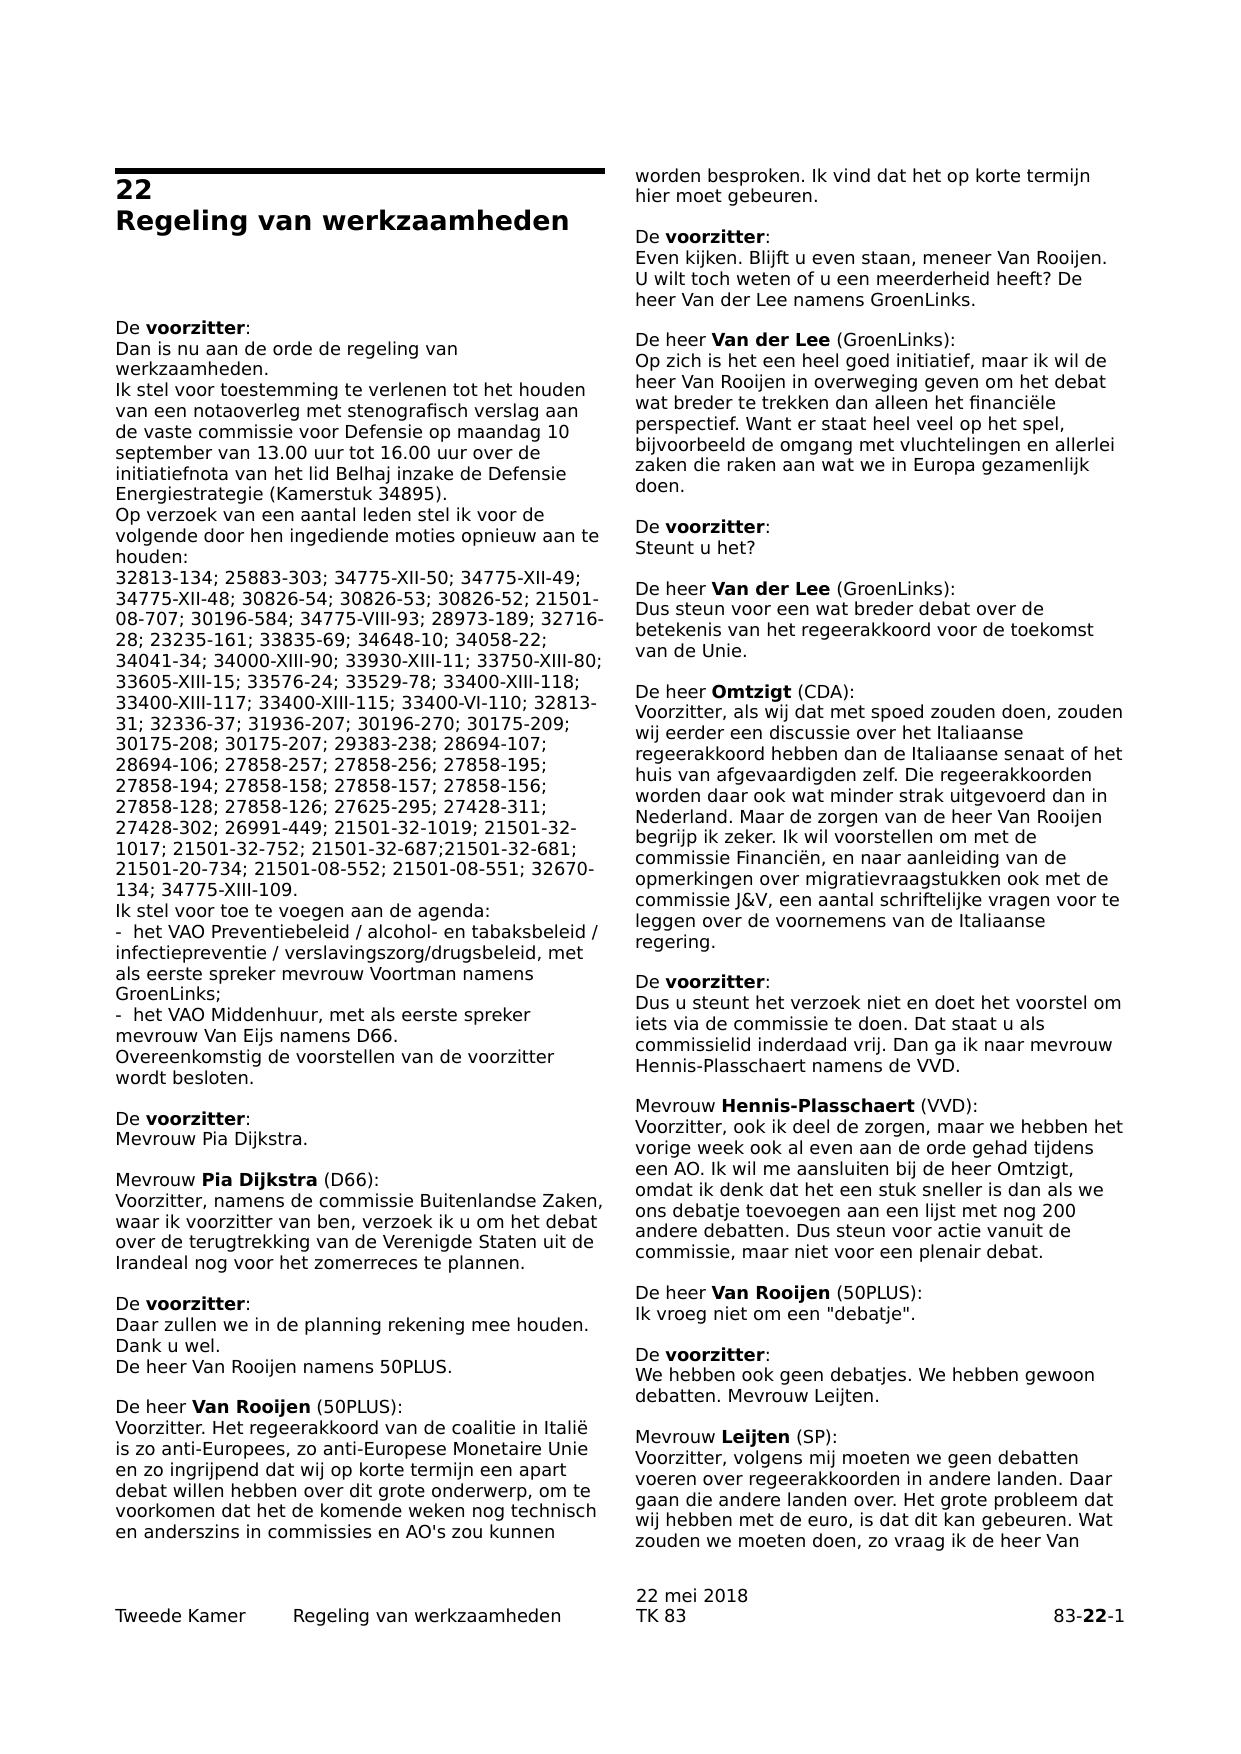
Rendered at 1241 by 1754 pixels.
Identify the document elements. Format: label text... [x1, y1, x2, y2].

text Ik stel voor toestemming te verlenen tot het houden van een notaoverleg met stenografisch verslag aan de vaste commissie voor Defensie op maandag 10 september van 13.00 uur tot 16.00 uur over de initiatiefnota van het lid Belhaj inzake de Defensie Energiestrategie (Kamerstuk 34895). [115, 380, 605, 505]
text Dus u steunt het verzoek niet en doet het voorstel om iets via de commissie te doen. Dat staat u als commissielid inderdaad vrij. Dan ga ik naar mevrouw Hennis-Plasschaert namens de VVD. [635, 993, 1125, 1076]
text Voorzitter, namens de commissie Buitenlandse Zaken, waar ik voorzitter van ben, verzoek ik u om het debat over de terugtrekking van de Verenigde Staten uit de Irandeal nog voor het zomerreces te plannen. [115, 1191, 605, 1274]
list het VAO Preventiebeleid / alcohol- en tabaksbeleid / infectiepreventie / verslavingszorg/drugsbeleid, met als eerste spreker mevrouw Voortman namens GroenLinks; [115, 922, 605, 1005]
text Ik vroeg niet om een "debatje". [635, 1304, 1125, 1324]
text De voorzitter: [635, 227, 1125, 248]
text Op verzoek van een aantal leden stel ik voor de volgende door hen ingediende moties opnieuw aan te houden: [115, 505, 605, 567]
text De voorzitter: [635, 517, 1125, 537]
text De heer Van der Lee (GroenLinks): [635, 330, 1125, 351]
text Dus steun voor een wat breder debat over de betekenis van het regeerakkoord voor de toekomst van de Unie. [635, 599, 1125, 662]
text Voorzitter. Het regeerakkoord van de coalitie in Italië is zo anti-Europees, zo anti-Europese Monetaire Unie en zo ingrijpend dat wij op korte termijn een apart debat willen hebben over dit grote onderwerp, om te voorkomen dat het de komende weken nog technisch en anderszins in commissies en AO's zou kunnen [115, 1418, 605, 1543]
text worden besproken. Ik vind dat het op korte termijn hier moet gebeuren. [635, 165, 1125, 207]
text De heer Van Rooijen namens 50PLUS. [115, 1356, 605, 1377]
text Steunt u het? [635, 537, 1125, 558]
text Voorzitter, als wij dat met spoed zouden doen, zouden wij eerder een discussie over het Italiaanse regeerakkoord hebben dan de Italiaanse senaat of het huis van afgevaardigden zelf. Die regeerakkoorden worden daar ook wat minder strak uitgevoerd dan in Nederland. Maar de zorgen van de heer Van Rooijen begrijp ik zeker. Ik wil voorstellen om met de commissie Financiën, en naar aanleiding van de opmerkingen over migratievraagstukken ook met de commissie J&V, een aantal schriftelijke vragen voor te leggen over de voornemens van de Italiaanse regering. [635, 702, 1125, 952]
text De voorzitter: [635, 972, 1125, 993]
list het VAO Middenhuur, met als eerste spreker mevrouw Van Eijs namens D66. [115, 1005, 605, 1047]
text Daar zullen we in de planning rekening mee houden. Dank u wel. [115, 1315, 605, 1356]
text De voorzitter: [115, 318, 605, 338]
text Dan is nu aan de orde de regeling van werkzaamheden. [115, 338, 605, 380]
text De heer Van der Lee (GroenLinks): [635, 578, 1125, 599]
title 22 Regeling van werkzaamheden [115, 174, 605, 237]
text Voorzitter, ook ik deel de zorgen, maar we hebben het vorige week ook al even aan de orde gehad tijdens een AO. Ik wil me aansluiten bij de heer Omtzigt, omdat ik denk dat het een stuk sneller is dan als we ons debatje toevoegen aan een lijst met nog 200 andere debatten. Dus steun voor actie vanuit de commissie, maar niet voor een plenair debat. [635, 1117, 1125, 1263]
text De voorzitter: [115, 1294, 605, 1315]
text We hebben ook geen debatjes. We hebben gewoon debatten. Mevrouw Leijten. [635, 1365, 1125, 1407]
text De voorzitter: [635, 1344, 1125, 1365]
text Even kijken. Blijft u even staan, meneer Van Rooijen. U wilt toch weten of u een meerderheid heeft? De heer Van der Lee namens GroenLinks. [635, 248, 1125, 310]
text Overeenkomstig de voorstellen van de voorzitter wordt besloten. [115, 1047, 605, 1088]
text De heer Van Rooijen (50PLUS): [635, 1283, 1125, 1304]
text Op zich is het een heel goed initiatief, maar ik wil de heer Van Rooijen in overweging geven om het debat wat breder te trekken dan alleen het financiële perspectief. Want er staat heel veel op het spel, bijvoorbeeld de omgang met vluchtelingen en allerlei zaken die raken aan wat we in Europa gezamenlijk doen. [635, 351, 1125, 497]
text De voorzitter: [115, 1108, 605, 1129]
text Mevrouw Pia Dijkstra (D66): [115, 1170, 605, 1191]
text 32813-134; 25883-303; 34775-XII-50; 34775-XII-49; 34775-XII-48; 30826-54; 30826-53; 30826-52; 21501-08-707; 30196-584; 34775-VIII-93; 28973-189; 32716-28; 23235-161; 33835-69; 34648-10; 34058-22; 34041-34; 34000-XIII-90; 33930-XIII-11; 33750-XIII-80; 33605-XIII-15; 33576-24; 33529-78; 33400-XIII-118; 33400-XIII-117; 33400-XIII-115; 33400-VI-110; 32813-31; 32336-37; 31936-207; 30196-270; 30175-209; 30175-208; 30175-207; 29383-238; 28694-107; 28694-106; 27858-257; 27858-256; 27858-195; 27858-194; 27858-158; 27858-157; 27858-156; 27858-128; 27858-126; 27625-295; 27428-311; 27428-302; 26991-449; 21501-32-1019; 21501-32-1017; 21501-32-752; 21501-32-687;21501-32-681; 21501-20-734; 21501-08-552; 21501-08-551; 32670-134; 34775-XIII-109. [115, 567, 605, 901]
text Mevrouw Pia Dijkstra. [115, 1129, 605, 1150]
text Mevrouw Leijten (SP): [635, 1427, 1125, 1448]
text De heer Omtzigt (CDA): [635, 682, 1125, 702]
text De heer Van Rooijen (50PLUS): [115, 1397, 605, 1418]
text Voorzitter, volgens mij moeten we geen debatten voeren over regeerakkoorden in andere landen. Daar gaan die andere landen over. Het grote probleem dat wij hebben met de euro, is dat dit kan gebeuren. Wat zouden we moeten doen, zo vraag ik de heer Van [635, 1448, 1125, 1552]
text Ik stel voor toe te voegen aan de agenda: [115, 901, 605, 922]
text Mevrouw Hennis-Plasschaert (VVD): [635, 1096, 1125, 1117]
